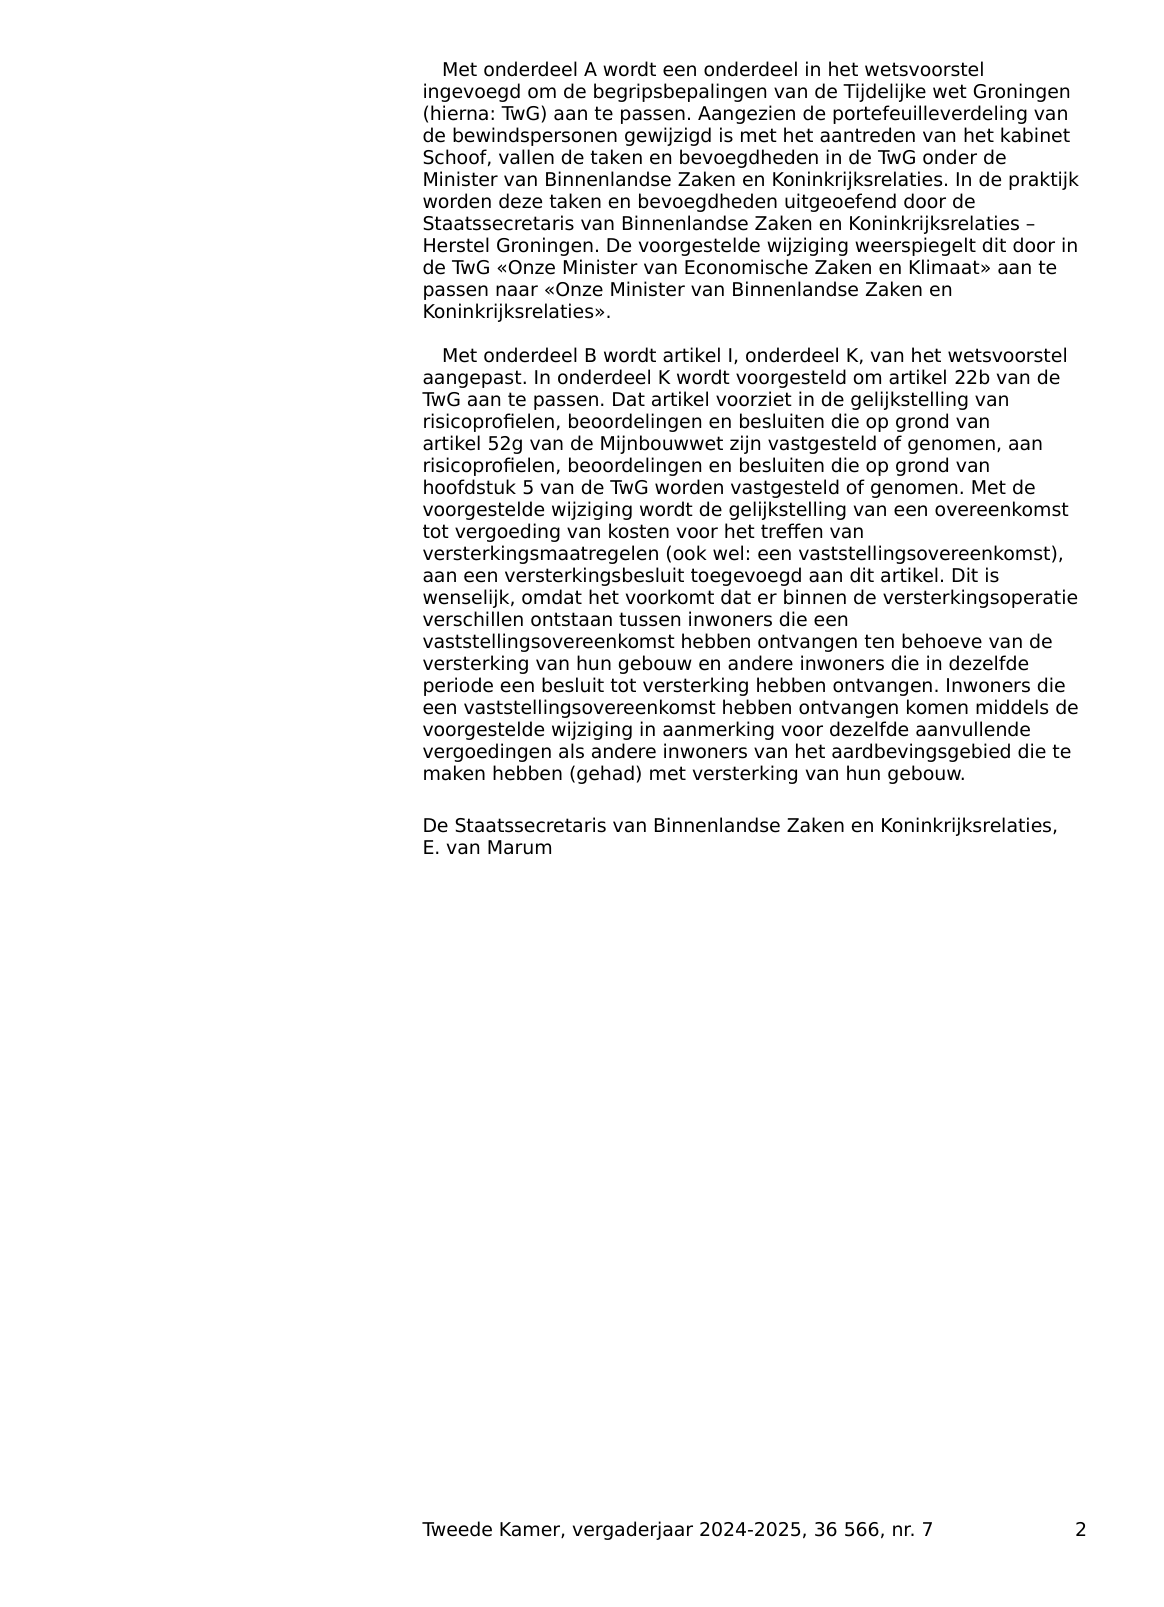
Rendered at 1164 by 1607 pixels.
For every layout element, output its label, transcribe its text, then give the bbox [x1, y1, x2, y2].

text Met onderdeel A wordt een onderdeel in het wetsvoorstel ingevoegd om de begripsbepalingen van de Tijdelijke wet Groningen (hierna: TwG) aan te passen. Aangezien de portefeuilleverdeling van de bewindspersonen gewijzigd is met het aantreden van het kabinet Schoof, vallen de taken en bevoegdheden in de TwG onder de Minister van Binnenlandse Zaken en Koninkrijksrelaties. In de praktijk worden deze taken en bevoegdheden uitgeoefend door de Staatssecretaris van Binnenlandse Zaken en Koninkrijksrelaties – Herstel Groningen. De voorgestelde wijziging weerspiegelt dit door in de TwG «Onze Minister van Economische Zaken en Klimaat» aan te passen naar «Onze Minister van Binnenlandse Zaken en Koninkrijksrelaties». [422, 59, 1087, 323]
text Met onderdeel B wordt artikel I, onderdeel K, van het wetsvoorstel aangepast. In onderdeel K wordt voorgesteld om artikel 22b van de TwG aan te passen. Dat artikel voorziet in de gelijkstelling van risicoprofielen, beoordelingen en besluiten die op grond van artikel 52g van de Mijnbouwwet zijn vastgesteld of genomen, aan risicoprofielen, beoordelingen en besluiten die op grond van hoofdstuk 5 van de TwG worden vastgesteld of genomen. Met de voorgestelde wijziging wordt de gelijkstelling van een overeenkomst tot vergoeding van kosten voor het treffen van versterkingsmaatregelen (ook wel: een vaststellingsovereenkomst), aan een versterkingsbesluit toegevoegd aan dit artikel. Dit is wenselijk, omdat het voorkomt dat er binnen de versterkingsoperatie verschillen ontstaan tussen inwoners die een vaststellingsovereenkomst hebben ontvangen ten behoeve van de versterking van hun gebouw en andere inwoners die in dezelfde periode een besluit tot versterking hebben ontvangen. Inwoners die een vaststellingsovereenkomst hebben ontvangen komen middels de voorgestelde wijziging in aanmerking voor dezelfde aanvullende vergoedingen als andere inwoners van het aardbevingsgebied die te maken hebben (gehad) met versterking van hun gebouw. [422, 345, 1087, 784]
text De Staatssecretaris van Binnenlandse Zaken en Koninkrijksrelaties, E. van Marum [422, 814, 1087, 858]
